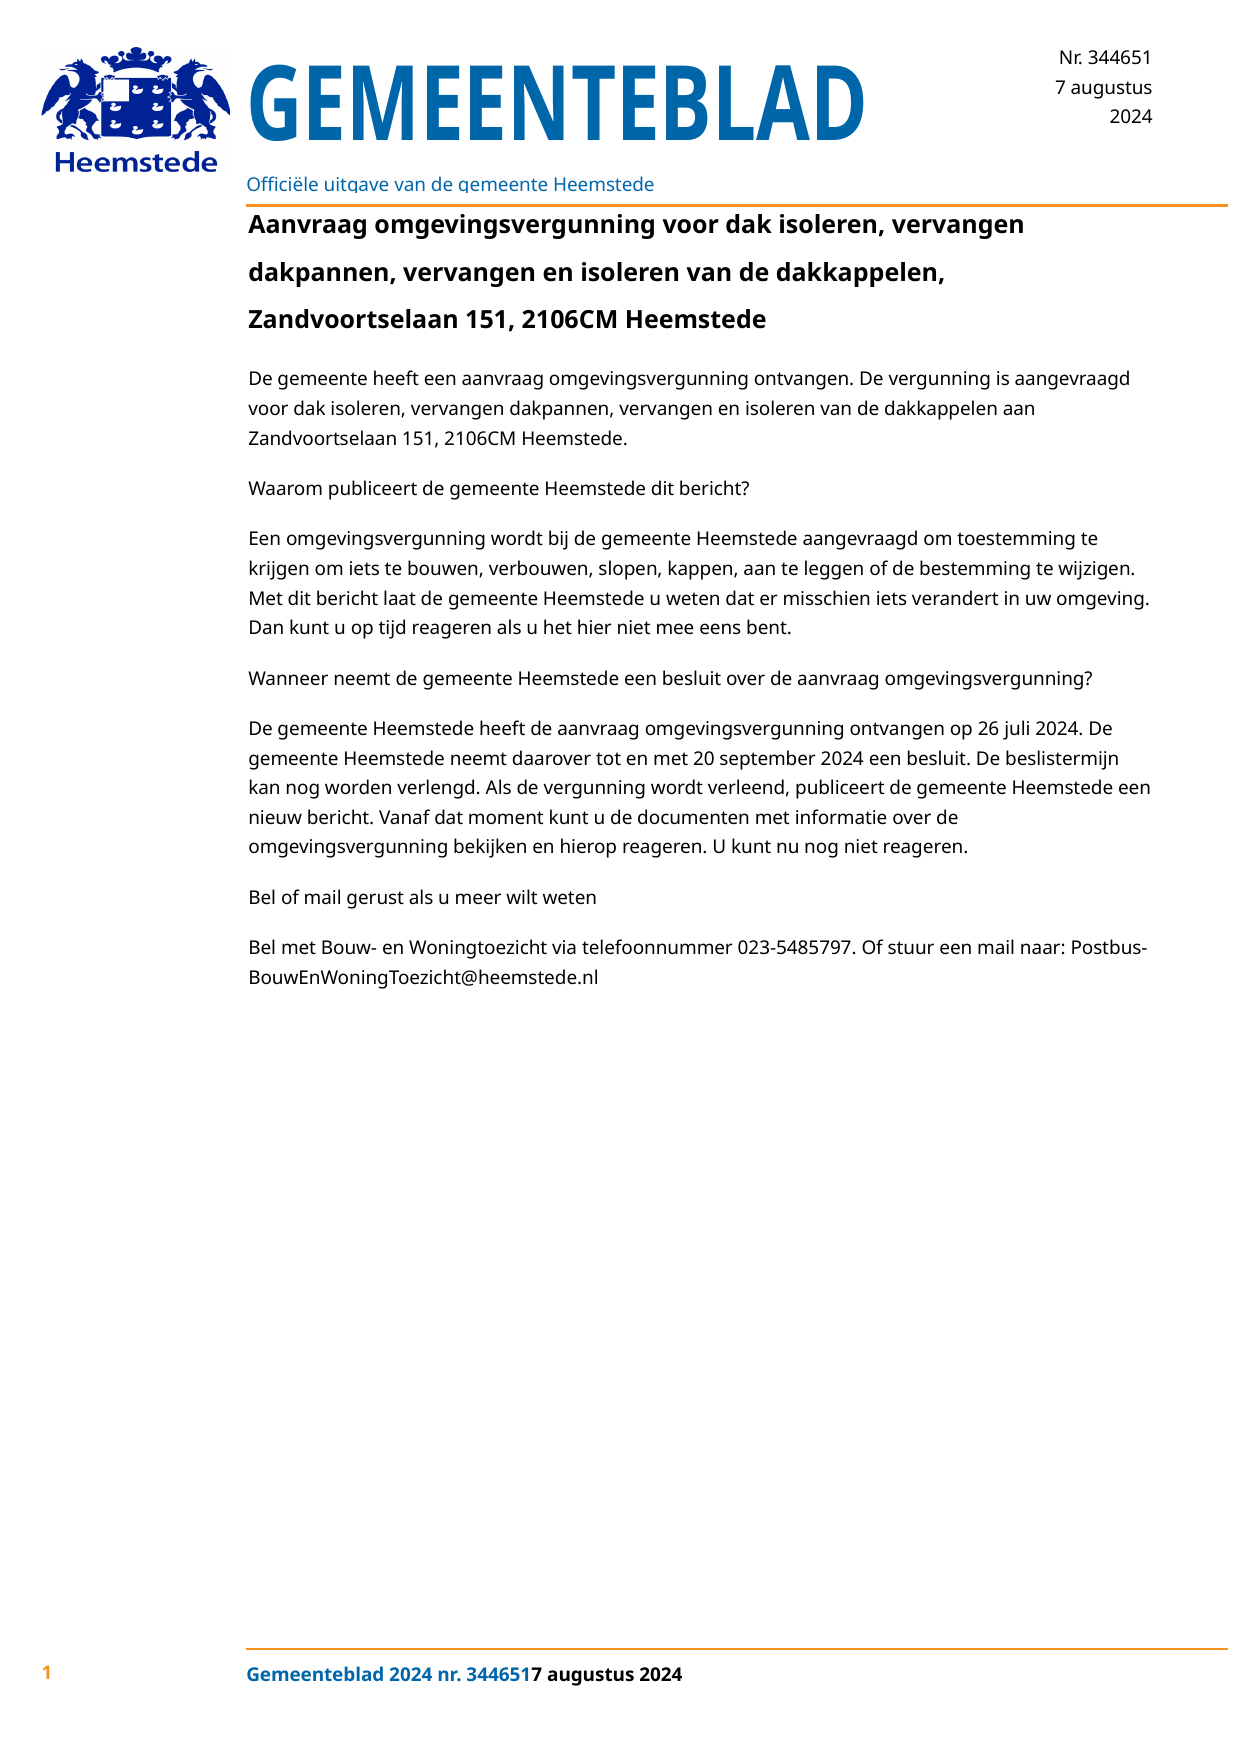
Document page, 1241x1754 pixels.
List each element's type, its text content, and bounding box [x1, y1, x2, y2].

text Waarom publiceert de gemeente Heemstede dit bericht? [248, 475, 1152, 501]
text Wanneer neemt de gemeente Heemstede een besluit over de aanvraag omgevingsvergunning? [248, 665, 1152, 690]
text De gemeente Heemstede heeft de aanvraag omgevingsvergunning ontvangen op 26 juli 2024. De gemeente Heemstede neemt daarover tot en met 20 september 2024 een besluit. De beslistermijn kan nog worden verlengd. Als de vergunning wordt verleend, publiceert de gemeente Heemstede een nieuw bericht. Vanaf dat moment kunt u de documenten met informatie over de omgevingsvergunning bekijken en hierop reageren. U kunt nu nog niet reageren. [248, 715, 1152, 859]
text Een omgevingsvergunning wordt bij de gemeente Heemstede aangevraagd om toestemming te krijgen om iets te bouwen, verbouwen, slopen, kappen, aan te leggen of de bestemming te wijzigen. Met dit bericht laat de gemeente Heemstede u weten dat er misschien iets verandert in uw omgeving. Dan kunt u op tijd reageren als u het hier niet mee eens bent. [248, 526, 1152, 640]
text Aanvraag omgevingsvergunning voor dak isoleren, vervangen dakpannen, vervangen en isoleren van de dakkappelen, Zandvoortselaan 151, 2106CM Heemstede [248, 207, 1152, 336]
text Bel met Bouw- en Woningtoezicht via telefoonnummer 023-5485797. Of stuur een mail naar: Postbus-BouwEnWoningToezicht@heemstede.nl [248, 934, 1152, 989]
picture [41, 47, 231, 172]
text De gemeente heeft een aanvraag omgevingsvergunning ontvangen. De vergunning is aangevraagd voor dak isoleren, vervangen dakpannen, vervangen en isoleren van de dakkappelen aan Zandvoortselaan 151, 2106CM Heemstede. [248, 366, 1152, 450]
text Bel of mail gerust als u meer wilt weten [248, 884, 1152, 909]
